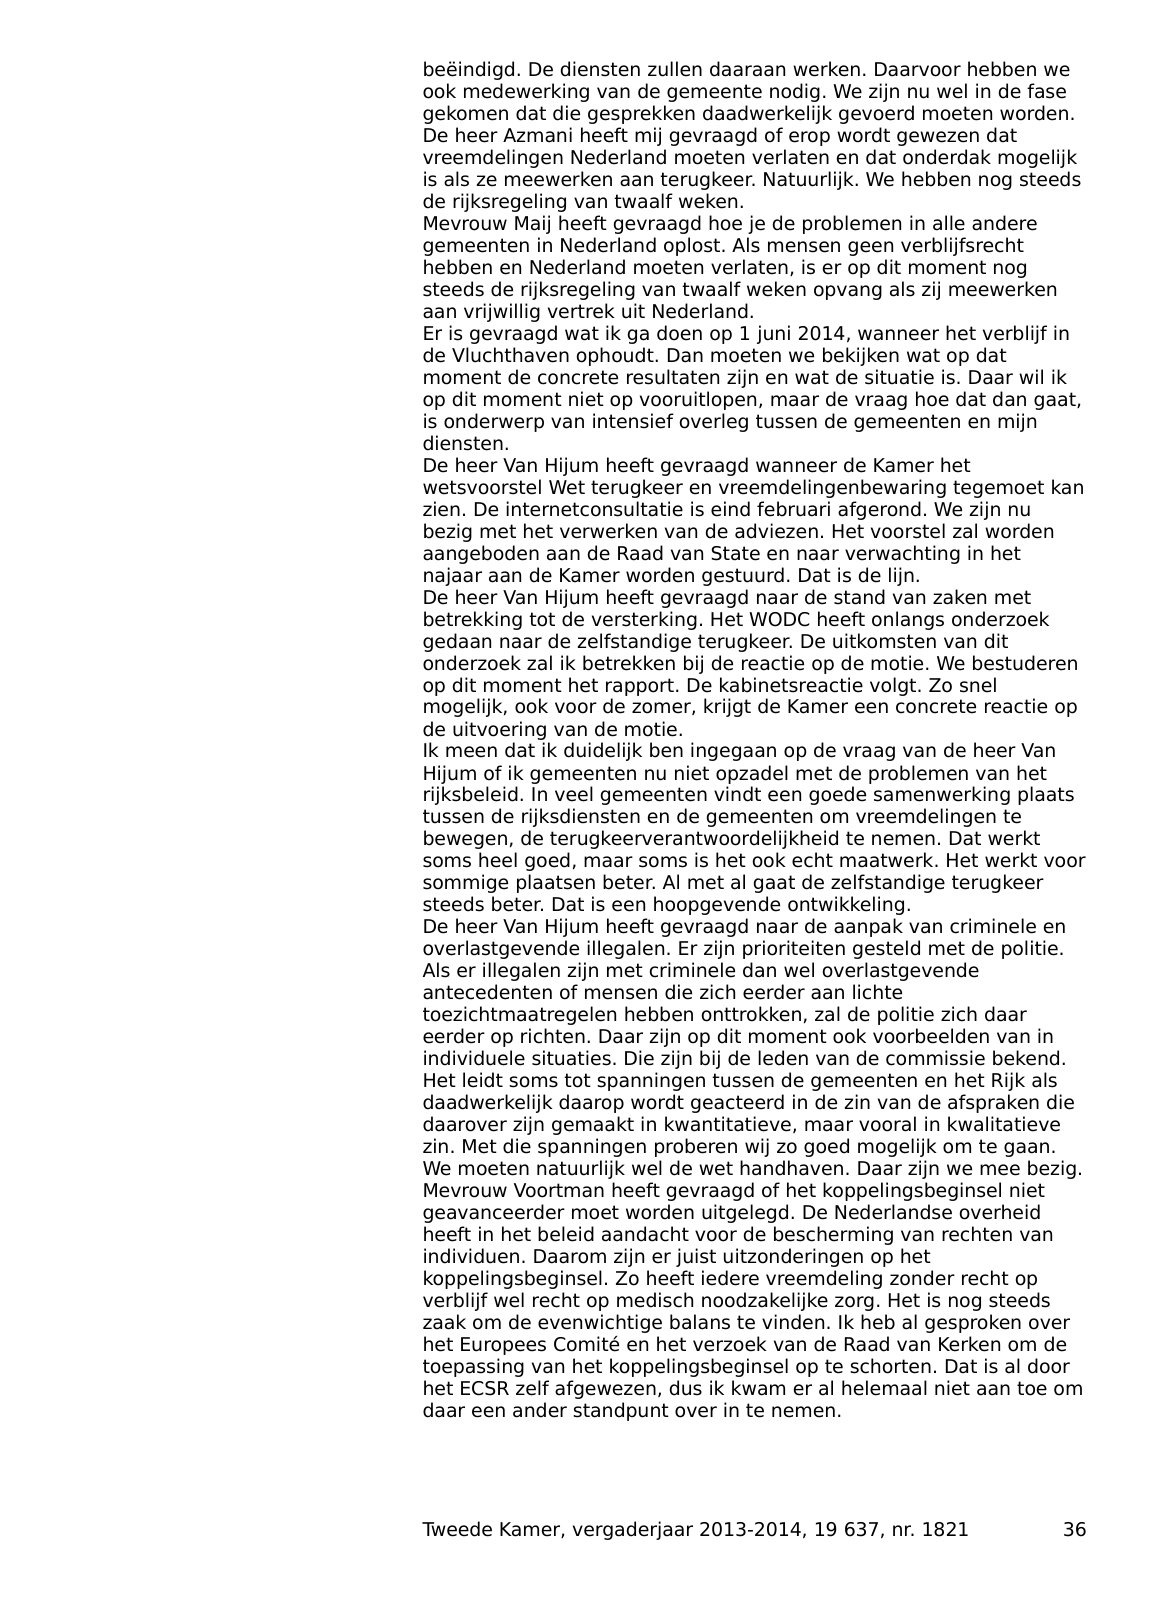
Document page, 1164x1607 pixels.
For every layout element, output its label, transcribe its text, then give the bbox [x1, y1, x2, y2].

text Mevrouw Voortman heeft gevraagd of het koppelingsbeginsel niet geavanceerder moet worden uitgelegd. De Nederlandse overheid heeft in het beleid aandacht voor de bescherming van rechten van individuen. Daarom zijn er juist uitzonderingen op het koppelingsbeginsel. Zo heeft iedere vreemdeling zonder recht op verblijf wel recht op medisch noodzakelijke zorg. Het is nog steeds zaak om de evenwichtige balans te vinden. Ik heb al gesproken over het Europees Comité en het verzoek van de Raad van Kerken om de toepassing van het koppelingsbeginsel op te schorten. Dat is al door het ECSR zelf afgewezen, dus ik kwam er al helemaal niet aan toe om daar een ander standpunt over in te nemen. [422, 1180, 1087, 1422]
text Mevrouw Maij heeft gevraagd hoe je de problemen in alle andere gemeenten in Nederland oplost. Als mensen geen verblijfsrecht hebben en Nederland moeten verlaten, is er op dit moment nog steeds de rijksregeling van twaalf weken opvang als zij meewerken aan vrijwillig vertrek uit Nederland. [422, 213, 1087, 323]
text De heer Van Hijum heeft gevraagd naar de aanpak van criminele en overlastgevende illegalen. Er zijn prioriteiten gesteld met de politie. Als er illegalen zijn met criminele dan wel overlastgevende antecedenten of mensen die zich eerder aan lichte toezichtmaatregelen hebben onttrokken, zal de politie zich daar eerder op richten. Daar zijn op dit moment ook voorbeelden van in individuele situaties. Die zijn bij de leden van de commissie bekend. Het leidt soms tot spanningen tussen de gemeenten en het Rijk als daadwerkelijk daarop wordt geacteerd in de zin van de afspraken die daarover zijn gemaakt in kwantitatieve, maar vooral in kwalitatieve zin. Met die spanningen proberen wij zo goed mogelijk om te gaan. We moeten natuurlijk wel de wet handhaven. Daar zijn we mee bezig. [422, 916, 1087, 1180]
text Er is gevraagd wat ik ga doen op 1 juni 2014, wanneer het verblijf in de Vluchthaven ophoudt. Dan moeten we bekijken wat op dat moment de concrete resultaten zijn en wat de situatie is. Daar wil ik op dit moment niet op vooruitlopen, maar de vraag hoe dat dan gaat, is onderwerp van intensief overleg tussen de gemeenten en mijn diensten. [422, 323, 1087, 455]
text De heer Van Hijum heeft gevraagd naar de stand van zaken met betrekking tot de versterking. Het WODC heeft onlangs onderzoek gedaan naar de zelfstandige terugkeer. De uitkomsten van dit onderzoek zal ik betrekken bij de reactie op de motie. We bestuderen op dit moment het rapport. De kabinetsreactie volgt. Zo snel mogelijk, ook voor de zomer, krijgt de Kamer een concrete reactie op de uitvoering van de motie. [422, 587, 1087, 740]
text De heer Van Hijum heeft gevraagd wanneer de Kamer het wetsvoorstel Wet terugkeer en vreemdelingenbewaring tegemoet kan zien. De internetconsultatie is eind februari afgerond. We zijn nu bezig met het verwerken van de adviezen. Het voorstel zal worden aangeboden aan de Raad van State en naar verwachting in het najaar aan de Kamer worden gestuurd. Dat is de lijn. [422, 455, 1087, 587]
text Ik meen dat ik duidelijk ben ingegaan op de vraag van de heer Van Hijum of ik gemeenten nu niet opzadel met de problemen van het rijksbeleid. In veel gemeenten vindt een goede samenwerking plaats tussen de rijksdiensten en de gemeenten om vreemdelingen te bewegen, de terugkeerverantwoordelijkheid te nemen. Dat werkt soms heel goed, maar soms is het ook echt maatwerk. Het werkt voor sommige plaatsen beter. Al met al gaat de zelfstandige terugkeer steeds beter. Dat is een hoopgevende ontwikkeling. [422, 740, 1087, 916]
text De heer Azmani heeft mij gevraagd of erop wordt gewezen dat vreemdelingen Nederland moeten verlaten en dat onderdak mogelijk is als ze meewerken aan terugkeer. Natuurlijk. We hebben nog steeds de rijksregeling van twaalf weken. [422, 125, 1087, 213]
text beëindigd. De diensten zullen daaraan werken. Daarvoor hebben we ook medewerking van de gemeente nodig. We zijn nu wel in de fase gekomen dat die gesprekken daadwerkelijk gevoerd moeten worden. [422, 59, 1087, 125]
